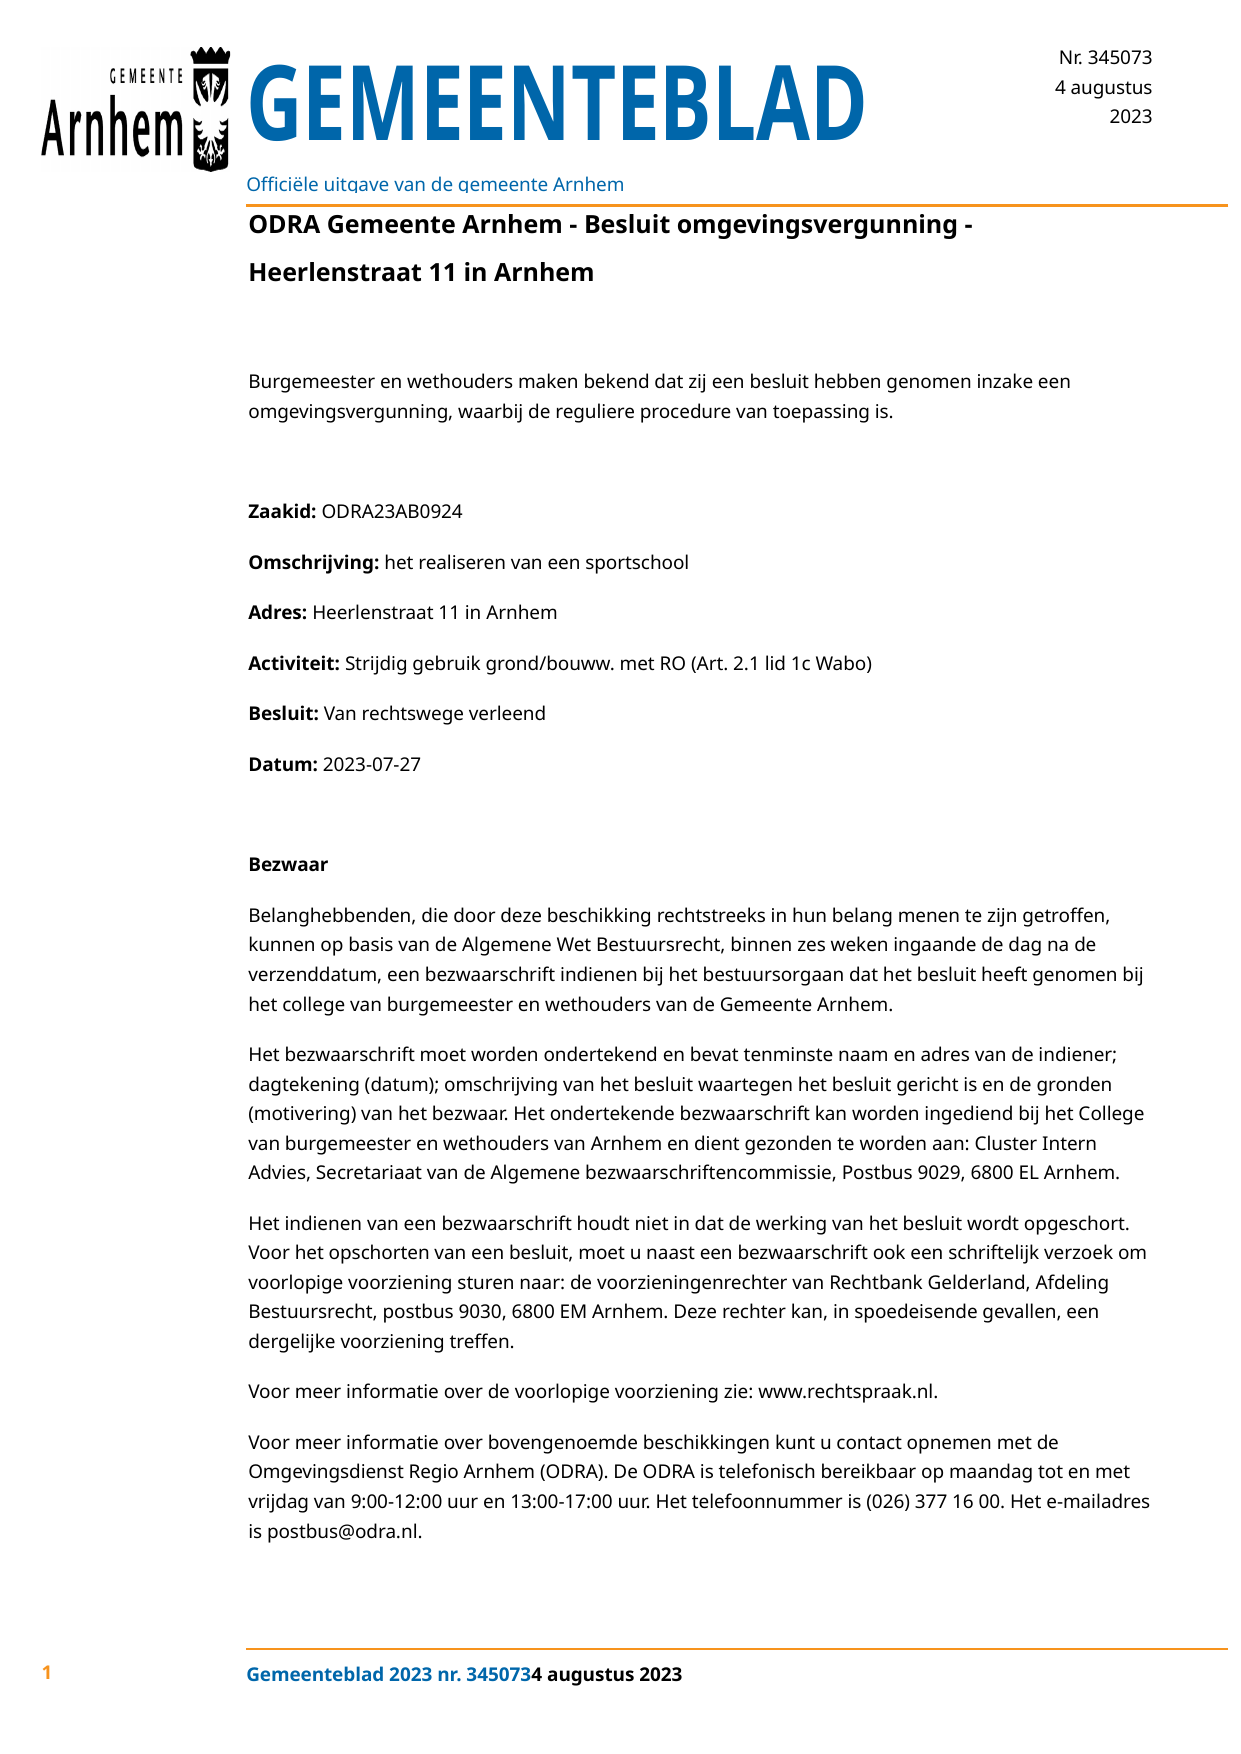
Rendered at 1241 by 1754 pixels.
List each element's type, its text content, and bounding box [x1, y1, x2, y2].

text ODRA Gemeente Arnhem - Besluit omgevingsvergunning - Heerlenstraat 11 in Arnhem [248, 207, 1152, 288]
picture [41, 47, 231, 172]
text Belanghebbenden, die door deze beschikking rechtstreeks in hun belang menen te zijn getroffen, kunnen op basis van de Algemene Wet Bestuursrecht, binnen zes weken ingaande de dag na de verzenddatum, een bezwaarschrift indienen bij het bestuursorgaan dat het besluit heeft genomen bij het college van burgemeester en wethouders van de Gemeente Arnhem. [248, 902, 1152, 1017]
text Zaakid: ODRA23AB0924 [248, 499, 1152, 524]
text Omschrijving: het realiseren van een sportschool [248, 549, 1152, 575]
text Burgemeester en wethouders maken bekend dat zij een besluit hebben genomen inzake een omgevingsvergunning, waarbij de reguliere procedure van toepassing is. [248, 368, 1152, 424]
text Voor meer informatie over bovengenoemde beschikkingen kunt u contact opnemen met de Omgevingsdienst Regio Arnhem (ODRA). De ODRA is telefonisch bereikbaar op maandag tot en met vrijdag van 9:00-12:00 uur en 13:00-17:00 uur. Het telefoonnummer is (026) 377 16 00. Het e-mailadres is postbus@odra.nl. [248, 1429, 1152, 1544]
text Het bezwaarschrift moet worden ondertekend en bevat tenminste naam en adres van de indiener; dagtekening (datum); omschrijving van het besluit waartegen het besluit gericht is en de gronden (motivering) van het bezwaar. Het ondertekende bezwaarschrift kan worden ingediend bij het College van burgemeester en wethouders van Arnhem en dient gezonden te worden aan: Cluster Intern Advies, Secretariaat van de Algemene bezwaarschriftencommissie, Postbus 9029, 6800 EL Arnhem. [248, 1041, 1152, 1185]
text Het indienen van een bezwaarschrift houdt niet in dat de werking van het besluit wordt opgeschort. Voor het opschorten van een besluit, moet u naast een bezwaarschrift ook een schriftelijk verzoek om voorlopige voorziening sturen naar: de voorzieningenrechter van Rechtbank Gelderland, Afdeling Bestuursrecht, postbus 9030, 6800 EM Arnhem. Deze rechter kan, in spoedeisende gevallen, een dergelijke voorziening treffen. [248, 1210, 1152, 1354]
text Bezwaar [248, 852, 1152, 877]
text Voor meer informatie over de voorlopige voorziening zie: www.rechtspraak.nl. [248, 1379, 1152, 1404]
text Datum: 2023-07-27 [248, 751, 1152, 777]
text Activiteit: Strijdig gebruik grond/bouww. met RO (Art. 2.1 lid 1c Wabo) [248, 650, 1152, 676]
text Adres: Heerlenstraat 11 in Arnhem [248, 599, 1152, 625]
text Besluit: Van rechtswege verleend [248, 700, 1152, 726]
